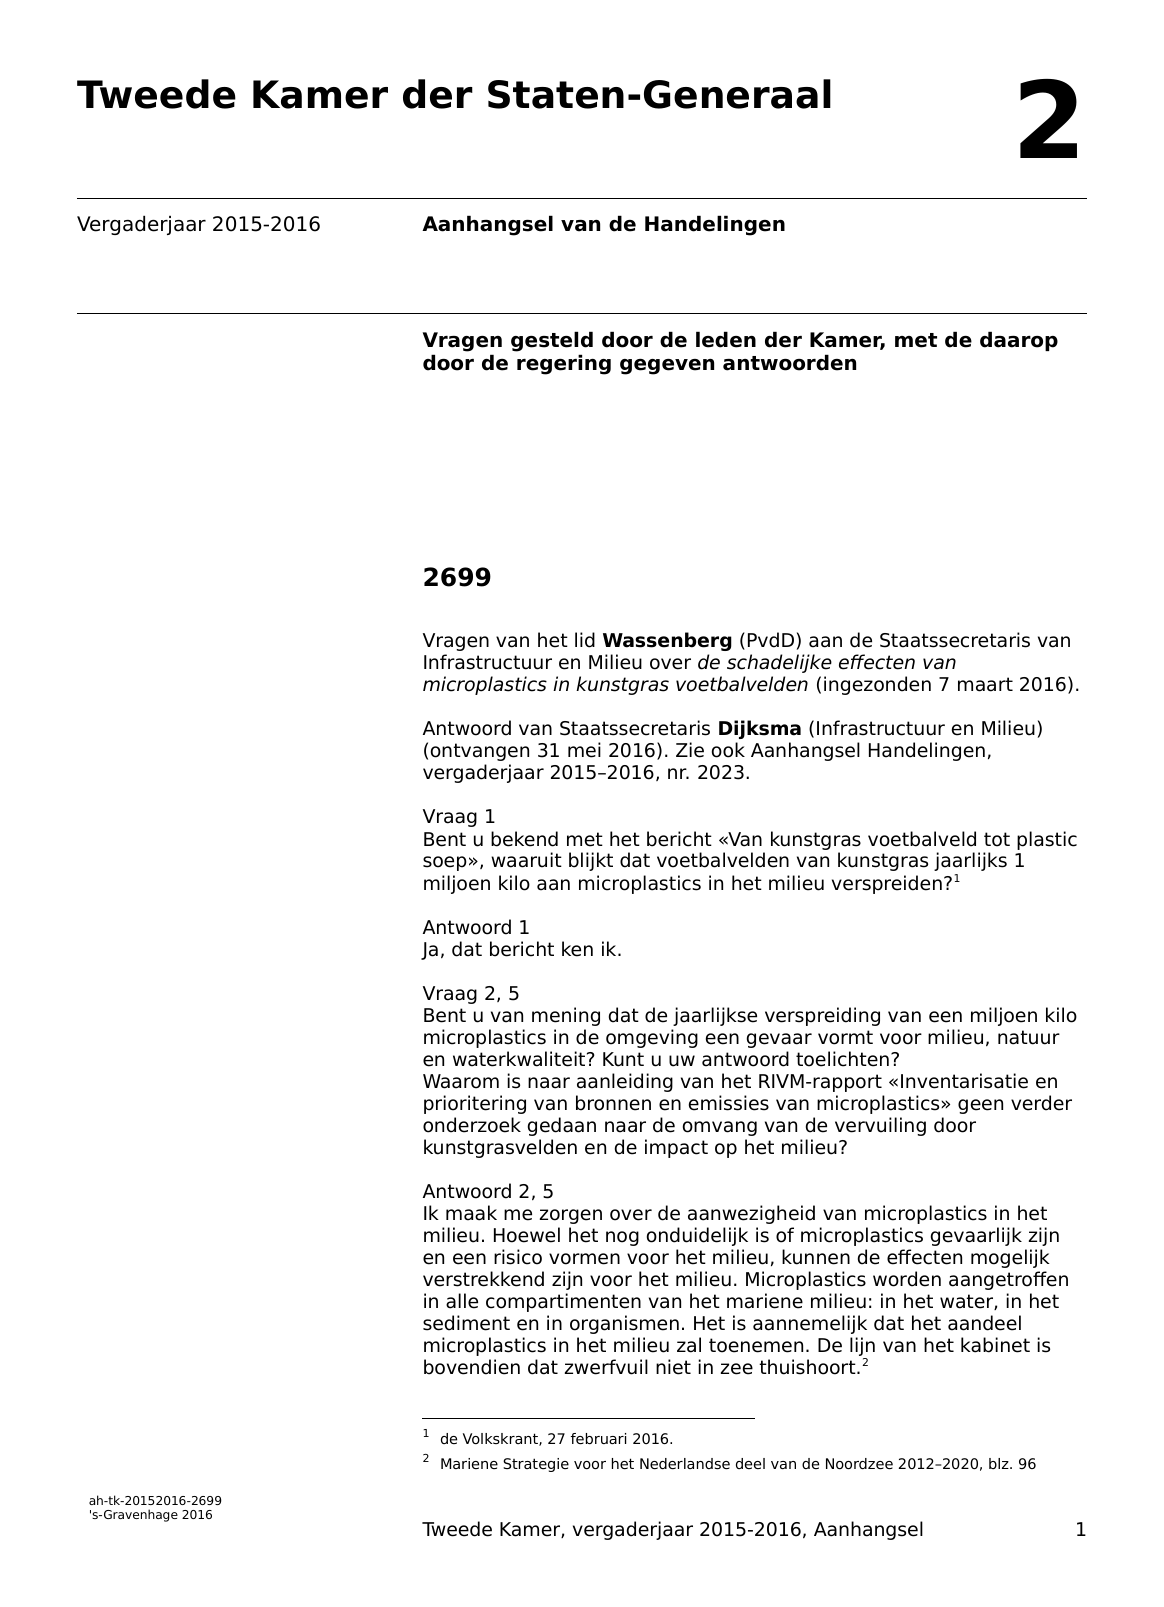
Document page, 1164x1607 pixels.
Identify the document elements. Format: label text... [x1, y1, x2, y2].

text Ja, dat bericht ken ik. [422, 938, 1087, 961]
text de Volkskrant, 27 februari 2016. [422, 1427, 1087, 1449]
text Waarom is naar aanleiding van het RIVM-rapport «Inventarisatie en prioritering van bronnen en emissies van microplastics» geen verder onderzoek gedaan naar de omvang van de vervuiling door kunstgrasvelden en de impact op het milieu? [422, 1071, 1087, 1158]
table_cell Aanhangsel van de Handelingen [422, 199, 1087, 313]
text Ik maak me zorgen over de aanwezigheid van microplastics in het milieu. Hoewel het nog onduidelijk is of microplastics gevaarlijk zijn en een risico vormen voor het milieu, kunnen de effecten mogelijk verstrekkend zijn voor het milieu. Microplastics worden aangetroffen in alle compartimenten van het mariene milieu: in het water, in het sediment en in organismen. Het is aannemelijk dat het aandeel microplastics in het milieu zal toenemen. De lijn van het kabinet is bovendien dat zwerfvuil niet in zee thuishoort. [422, 1203, 1087, 1378]
text Vraag 2, 5 [422, 983, 1087, 1005]
table_cell Vragen gesteld door de leden der Kamer, met de daarop door de regering gegeven antwoorden [422, 314, 1087, 375]
text 's-Gravenhage 2016 [88, 1508, 323, 1522]
text Bent u van mening dat de jaarlijkse verspreiding van een miljoen kilo microplastics in de omgeving een gevaar vormt voor milieu, natuur en waterkwaliteit? Kunt u uw antwoord toelichten? [422, 1005, 1087, 1071]
text Antwoord 2, 5 [422, 1181, 1087, 1203]
table_header 2 [886, 59, 1087, 198]
table_cell [77, 314, 422, 375]
table_cell Vergaderjaar 2015-2016 [77, 199, 422, 313]
text Mariene Strategie voor het Nederlandse deel van de Noordzee 2012–2020, blz. 96 [422, 1452, 1087, 1474]
text Antwoord 1 [422, 917, 1087, 938]
text Bent u bekend met het bericht «Van kunstgras voetbalveld tot plastic soep», waaruit blijkt dat voetbalvelden van kunstgras jaarlijks 1 miljoen kilo aan microplastics in het milieu verspreiden? [422, 828, 1087, 894]
text Vragen van het lid Wassenberg (PvdD) aan de Staatssecretaris van Infrastructuur en Milieu over de schadelijke effecten van microplastics in kunstgras voetbalvelden (ingezonden 7 maart 2016). [422, 630, 1087, 696]
text 2699 [422, 563, 1087, 592]
text Antwoord van Staatssecretaris Dijksma (Infrastructuur en Milieu) (ontvangen 31 mei 2016). Zie ook Aanhangsel Handelingen, vergaderjaar 2015–2016, nr. 2023. [422, 718, 1087, 784]
table_header Tweede Kamer der Staten-Generaal [77, 59, 886, 198]
text Vraag 1 [422, 806, 1087, 828]
text ah-tk-20152016-2699 [88, 1494, 323, 1508]
